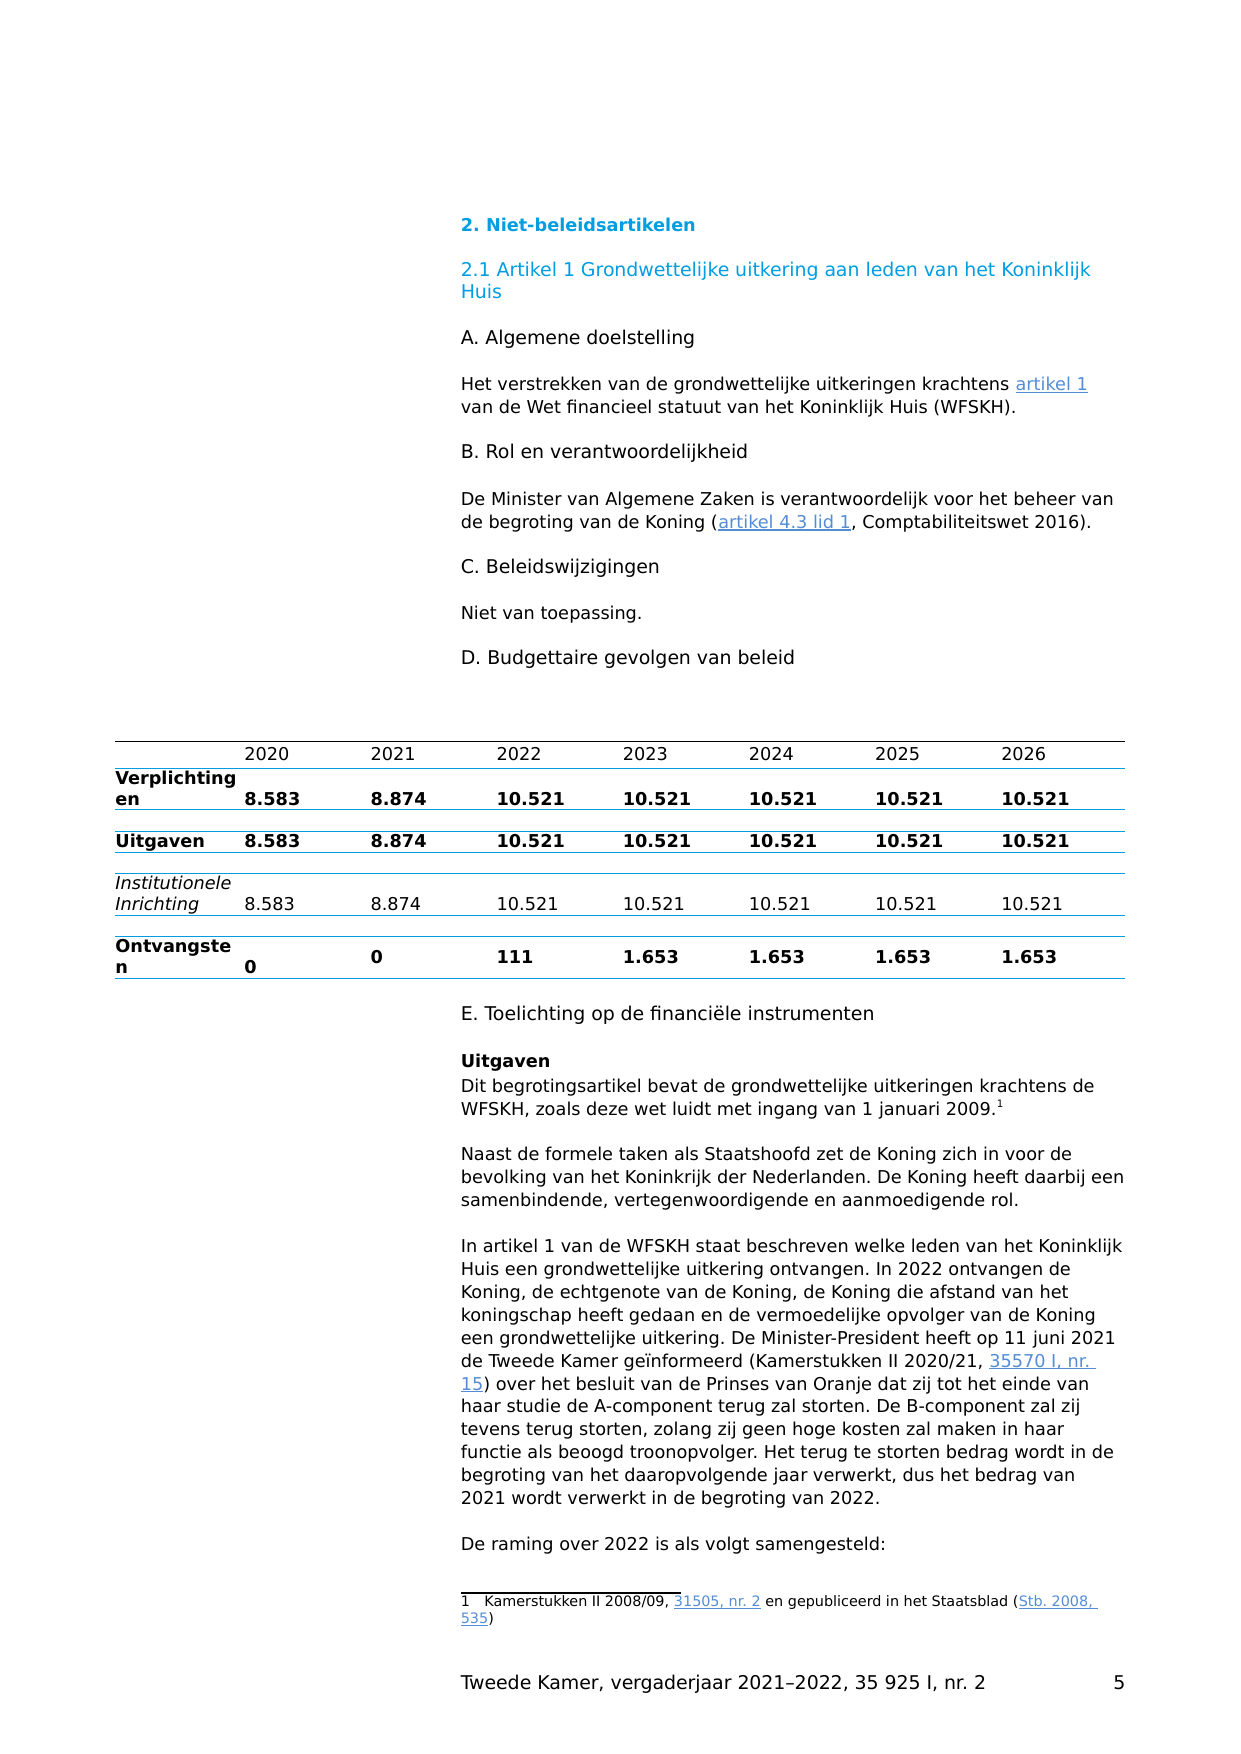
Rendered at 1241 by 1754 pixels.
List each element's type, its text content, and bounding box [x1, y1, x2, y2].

table_cell [115, 810, 241, 831]
table_cell 2021 [368, 742, 493, 768]
table_cell Uitgaven [115, 832, 241, 852]
table_cell 10.521 [872, 874, 998, 914]
table_cell [872, 810, 998, 831]
table_cell 8.583 [241, 769, 367, 809]
table_cell 10.521 [620, 832, 746, 852]
table_cell 1.653 [746, 937, 872, 977]
table_cell 2022 [494, 742, 620, 768]
text __Kamerstukken II 2008/09, 31505, nr. 2 en gepubliceerd in het Staatsblad (Stb. 2008, 535) [461, 1593, 1125, 1627]
table_cell [241, 810, 367, 831]
table_cell 8.583 [241, 832, 367, 852]
table_cell [368, 916, 493, 936]
table_cell 2025 [872, 742, 998, 768]
table_cell 10.521 [494, 874, 620, 914]
table_cell [115, 742, 241, 768]
text In artikel 1 van de WFSKH staat beschreven welke leden van het Koninklijk Huis een grondwettelijke uitkering ontvangen. In 2022 ontvangen de Koning, de echtgenote van de Koning, de Koning die afstand van het koningschap heeft gedaan en de vermoedelijke opvolger van de Koning een grondwettelijke uitkering. De Minister-President heeft op 11 juni 2021 de Tweede Kamer geïnformeerd (Kamerstukken II 2020/21, 35570 I, nr. 15) over het besluit van de Prinses van Oranje dat zij tot het einde van haar studie de A-component terug zal storten. De B-component zal zij tevens terug storten, zolang zij geen hoge kosten zal maken in haar functie als beoogd troonopvolger. Het terug te storten bedrag wordt in de begroting van het daaropvolgende jaar verwerkt, dus het bedrag van 2021 wordt verwerkt in de begroting van 2022. [461, 1234, 1125, 1509]
table_cell [115, 916, 241, 936]
table_cell 8.583 [241, 874, 367, 914]
table_header Tabel 1 Tabel Budgettaire gevolgen van beleid art. 1 Grondwettelijke uitkering aan leden van het Koninklijk Huis (bedragen x € 1.000) [115, 693, 1125, 741]
table_cell [998, 916, 1125, 936]
table_cell 0 [241, 937, 367, 977]
table_cell [998, 853, 1125, 873]
table_cell 1.653 [872, 937, 998, 977]
table_cell 10.521 [620, 769, 746, 809]
table_cell [746, 810, 872, 831]
text De Minister van Algemene Zaken is verantwoordelijk voor het beheer van de begroting van de Koning (artikel 4.3 lid 1, Comptabiliteitswet 2016). [461, 487, 1125, 533]
table_cell [241, 853, 367, 873]
table_cell 10.521 [746, 874, 872, 914]
table_cell 10.521 [998, 832, 1125, 852]
table_cell [115, 853, 241, 873]
title A. Algemene doelstelling [461, 327, 1125, 349]
table_cell 10.521 [494, 769, 620, 809]
table_cell 10.521 [746, 832, 872, 852]
table_cell [368, 810, 493, 831]
table_cell 2024 [746, 742, 872, 768]
text Niet van toepassing. [461, 601, 1125, 624]
table_cell 10.521 [998, 874, 1125, 914]
table_cell 10.521 [746, 769, 872, 809]
title B. Rol en verantwoordelijkheid [461, 441, 1125, 463]
table_cell [998, 810, 1125, 831]
table_cell [746, 853, 872, 873]
table_cell 8.874 [368, 769, 493, 809]
table_cell [494, 853, 620, 873]
text Naast de formele taken als Staatshoofd zet de Koning zich in voor de bevolking van het Koninkrijk der Nederlanden. De Koning heeft daarbij een samenbindende, vertegenwoordigende en aanmoedigende rol. [461, 1142, 1125, 1211]
table_cell [620, 810, 746, 831]
table_cell 111 [494, 937, 620, 977]
table_cell 1.653 [998, 937, 1125, 977]
text De raming over 2022 is als volgt samengesteld: [461, 1532, 1125, 1555]
table_cell [494, 810, 620, 831]
title 2. Niet-beleidsartikelen [461, 213, 1125, 236]
table_cell [872, 916, 998, 936]
title D. Budgettaire gevolgen van beleid [461, 647, 1125, 669]
table_cell 8.874 [368, 874, 493, 914]
table_cell [494, 916, 620, 936]
text Het verstrekken van de grondwettelijke uitkeringen krachtens artikel 1 van de Wet financieel statuut van het Koninklijk Huis (WFSKH). [461, 372, 1125, 418]
table_cell 2026 [998, 742, 1125, 768]
table_cell Verplichtingen [115, 769, 241, 809]
table_cell [368, 853, 493, 873]
table_cell 10.521 [872, 832, 998, 852]
table_cell 10.521 [998, 769, 1125, 809]
table_cell 2023 [620, 742, 746, 768]
table_cell 10.521 [494, 832, 620, 852]
table_cell 0 [368, 937, 493, 977]
title C. Beleidswijzigingen [461, 556, 1125, 578]
table_cell [620, 916, 746, 936]
table_cell [746, 916, 872, 936]
table_cell [620, 853, 746, 873]
title E. Toelichting op de financiële instrumenten [461, 1003, 1125, 1025]
text Dit begrotingsartikel bevat de grondwettelijke uitkeringen krachtens de WFSKH, zoals deze wet luidt met ingang van 1 januari 2009. [461, 1074, 1125, 1119]
table_cell 1.653 [620, 937, 746, 977]
table_cell 8.874 [368, 832, 493, 852]
text Uitgaven [461, 1049, 1125, 1072]
table_cell 2020 [241, 742, 367, 768]
table_cell [241, 916, 367, 936]
table_cell Institutionele Inrichting [115, 874, 241, 914]
title 2.1 Artikel 1 Grondwettelijke uitkering aan leden van het Koninklijk Huis [461, 259, 1125, 303]
table_cell [872, 853, 998, 873]
table_cell 10.521 [620, 874, 746, 914]
table_cell Ontvangsten [115, 937, 241, 977]
table_cell 10.521 [872, 769, 998, 809]
